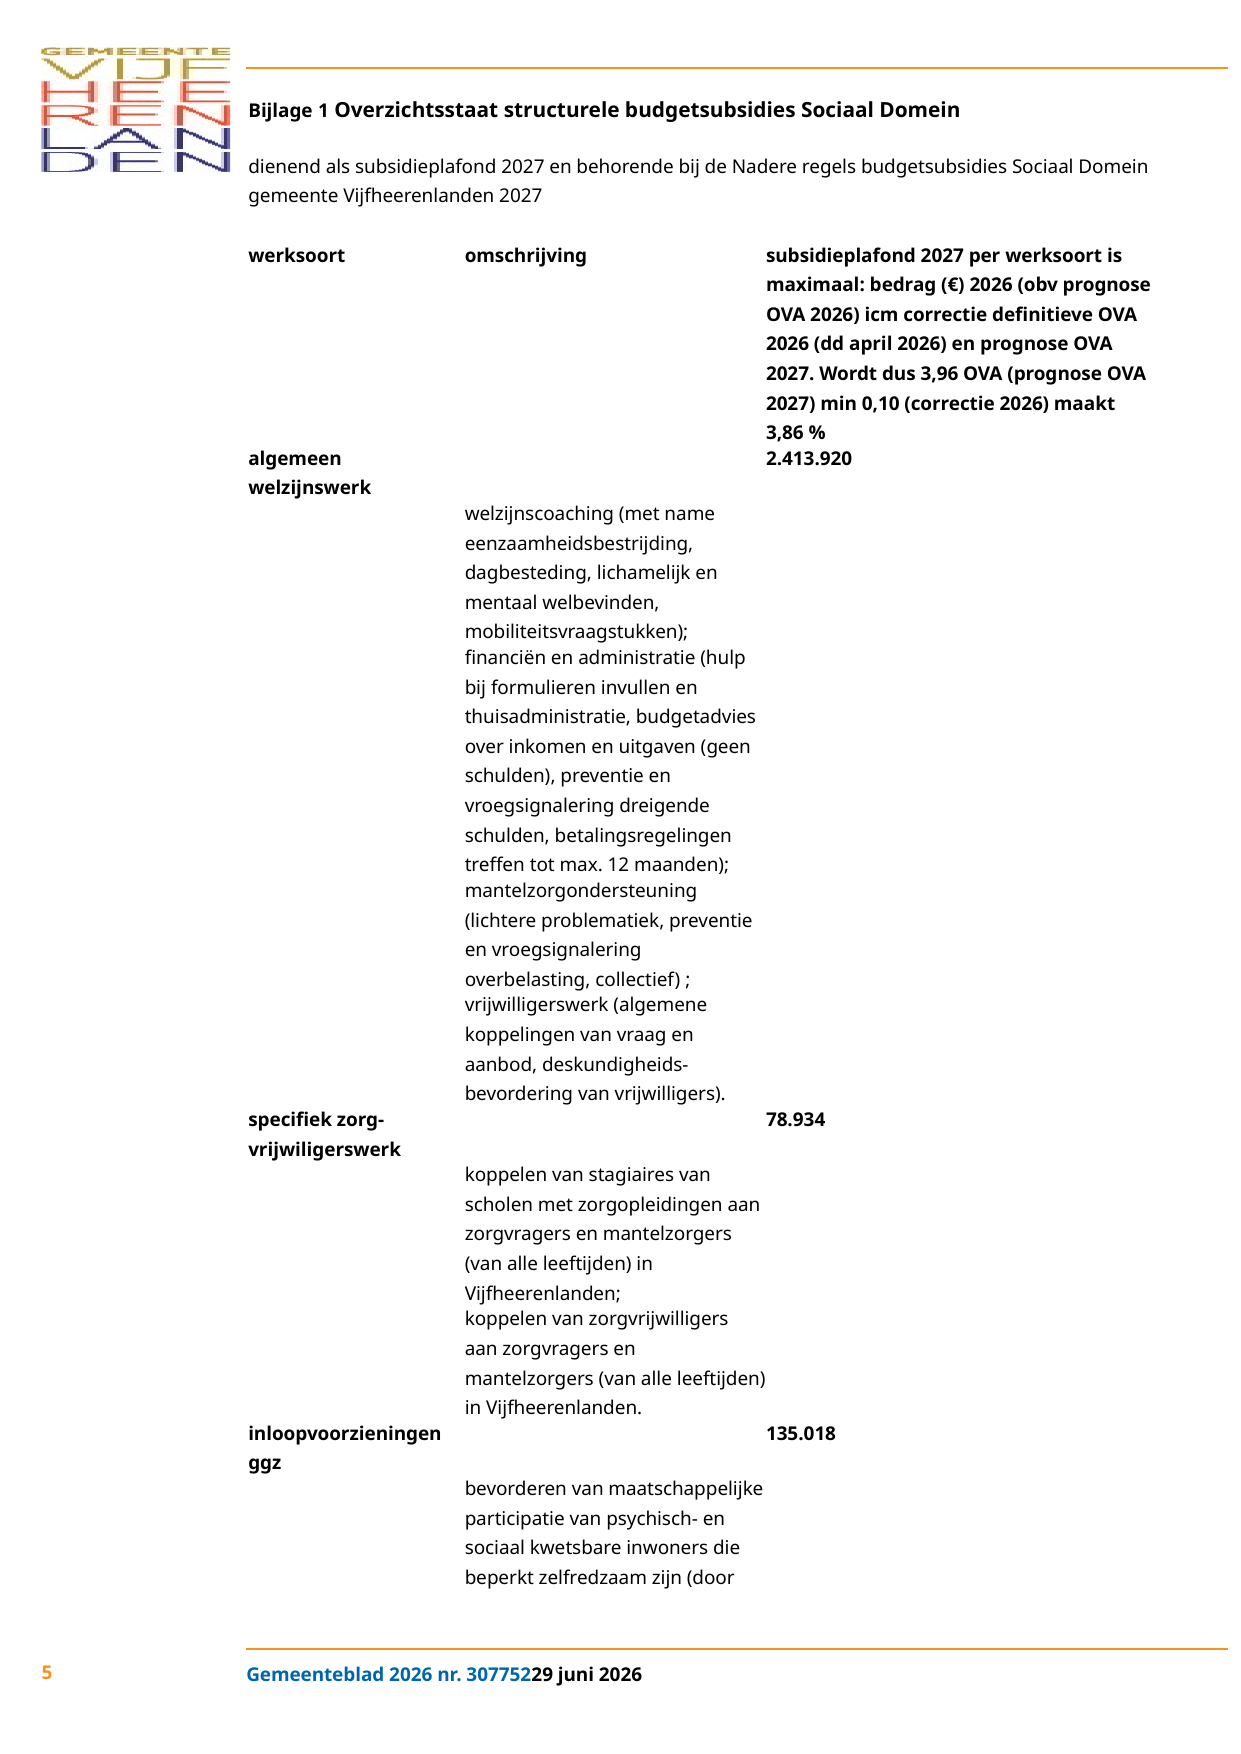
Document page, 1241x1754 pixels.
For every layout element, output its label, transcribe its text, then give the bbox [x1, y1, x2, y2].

table_cell koppelen van zorgvrijwilligers aan zorgvragers en mantelzorgers (van alle leeftijden) in Vijfheerenlanden. [465, 1306, 766, 1420]
table_cell [248, 877, 464, 992]
table_cell specifiek zorg-vrijwiligerswerk [248, 1106, 464, 1161]
table_header werksoort [248, 242, 464, 445]
table_cell vrijwilligerswerk (algemene koppelingen van vraag en aanbod, deskundigheids-bevordering van vrijwilligers). [465, 992, 766, 1106]
table_header omschrijving [465, 242, 766, 445]
table_cell algemeen welzijnswerk [248, 445, 464, 500]
table_cell mantelzorgondersteuning (lichtere problematiek, preventie en vroegsignalering overbelasting, collectief) ; [465, 877, 766, 992]
text Bijlage 1 Overzichtsstaat structurele budgetsubsidies Sociaal Domein [248, 95, 1152, 123]
table_cell welzijnscoaching (met name eenzaamheidsbestrijding, dagbesteding, lichamelijk en mentaal welbevinden, mobiliteitsvraagstukken); [465, 500, 766, 644]
table_cell koppelen van stagiaires van scholen met zorgopleidingen aan zorgvragers en mantelzorgers (van alle leeftijden) in Vijfheerenlanden; [465, 1161, 766, 1306]
table_cell inloopvoorzieningen ggz [248, 1420, 464, 1475]
table_cell [465, 445, 766, 500]
table_cell bevorderen van maatschappelijke participatie van psychisch- en sociaal kwetsbare inwoners die beperkt zelfredzaam zijn (door [465, 1475, 766, 1590]
table_cell 2.413.920 [766, 445, 1152, 500]
table_cell [766, 1475, 1152, 1590]
table_cell 135.018 [766, 1420, 1152, 1475]
table_cell financiën en administratie (hulp bij formulieren invullen en thuisadministratie, budgetadvies over inkomen en uitgaven (geen schulden), preventie en vroegsignalering dreigende schulden, betalingsregelingen treffen tot max. 12 maanden); [465, 644, 766, 877]
table_cell [766, 1306, 1152, 1420]
picture [41, 47, 231, 172]
table_cell [766, 500, 1152, 644]
table_cell [248, 1306, 464, 1420]
table_cell [248, 644, 464, 877]
table_cell [766, 877, 1152, 992]
table_cell [465, 1106, 766, 1161]
table_cell [248, 500, 464, 644]
table_cell [766, 644, 1152, 877]
table_cell [248, 1475, 464, 1590]
table_cell [248, 1161, 464, 1306]
table_header subsidieplafond 2027 per werksoort is maximaal: bedrag (€) 2026 (obv prognose OVA 2026) icm correctie definitieve OVA 2026 (dd april 2026) en prognose OVA 2027. Wordt dus 3,96 OVA (prognose OVA 2027) min 0,10 (correctie 2026) maakt 3,86 % [766, 242, 1152, 445]
table_cell [248, 992, 464, 1106]
table_cell [465, 1420, 766, 1475]
table_cell 78.934 [766, 1106, 1152, 1161]
table_cell [766, 1161, 1152, 1306]
text dienend als subsidieplafond 2027 en behorende bij de Nadere regels budgetsubsidies Sociaal Domein gemeente Vijfheerenlanden 2027 [248, 153, 1152, 208]
table_cell [766, 992, 1152, 1106]
